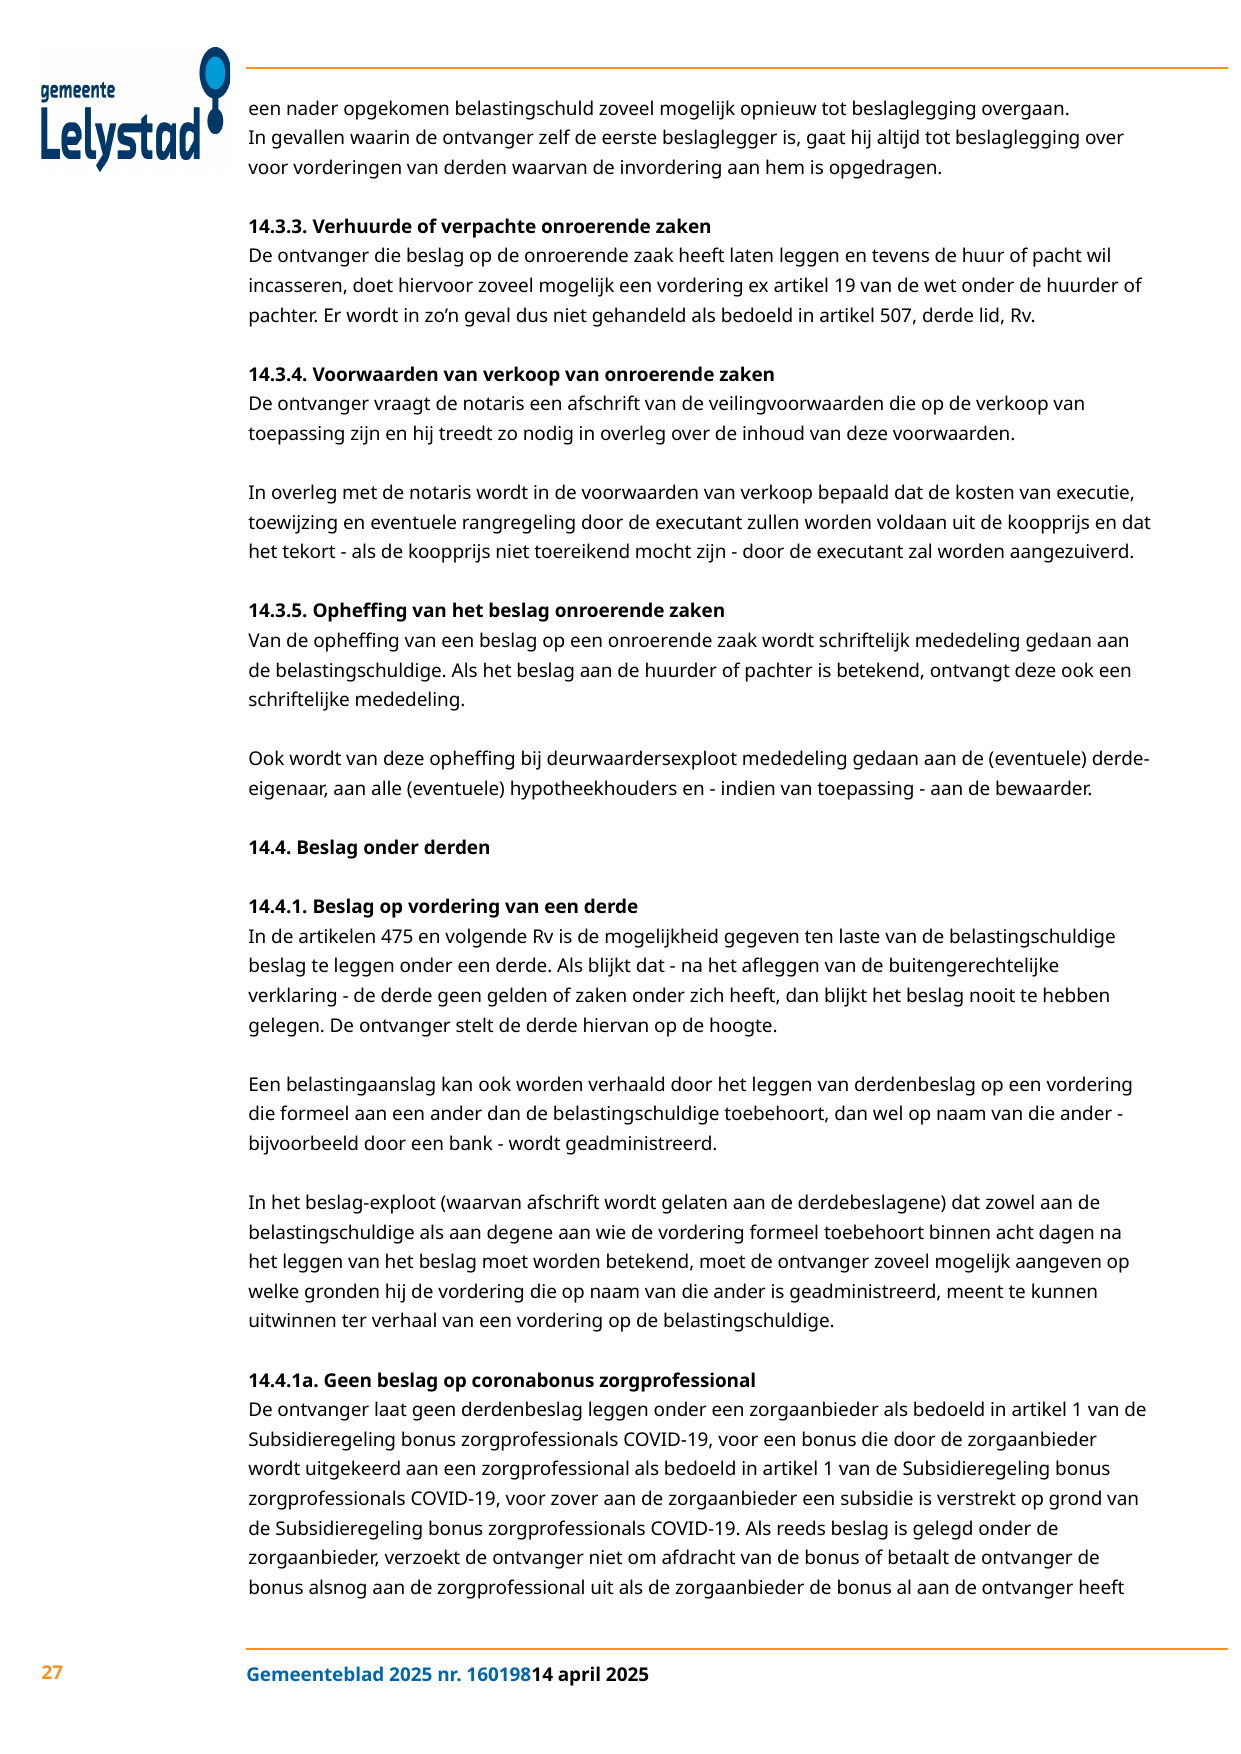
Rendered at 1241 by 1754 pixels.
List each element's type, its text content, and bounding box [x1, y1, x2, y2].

text In overleg met de notaris wordt in de voorwaarden van verkoop bepaald dat de kosten van executie, toewijzing en eventuele rangregeling door de executant zullen worden voldaan uit de koopprijs en dat het tekort - als de koopprijs niet toereikend mocht zijn - door de executant zal worden aangezuiverd. [248, 479, 1152, 564]
text De ontvanger die beslag op de onroerende zaak heeft laten leggen en tevens de huur of pacht wil incasseren, doet hiervoor zoveel mogelijk een vordering ex artikel 19 van de wet onder de huurder of pachter. Er wordt in zo’n geval dus niet gehandeld als bedoeld in artikel 507, derde lid, Rv. [248, 243, 1152, 328]
text 14.4.1a. Geen beslag op coronabonus zorgprofessional [248, 1367, 1152, 1393]
picture [41, 47, 231, 172]
text 14.3.3. Verhuurde of verpachte onroerende zaken [248, 213, 1152, 239]
text Een belastingaanslag kan ook worden verhaald door het leggen van derdenbeslag op een vordering die formeel aan een ander dan de belastingschuldige toebehoort, dan wel op naam van die ander - bijvoorbeeld door een bank - wordt geadministreerd. [248, 1071, 1152, 1156]
text Van de opheffing van een beslag op een onroerende zaak wordt schriftelijk mededeling gedaan aan de belastingschuldige. Als het beslag aan de huurder of pachter is betekend, ontvangt deze ook een schriftelijke mededeling. [248, 627, 1152, 712]
text 14.4.1. Beslag op vordering van een derde [248, 893, 1152, 919]
text De ontvanger vraagt de notaris een afschrift van de veilingvoorwaarden die op de verkoop van toepassing zijn en hij treedt zo nodig in overleg over de inhoud van deze voorwaarden. [248, 391, 1152, 446]
text In het beslag-exploot (waarvan afschrift wordt gelaten aan de derdebeslagene) dat zowel aan de belastingschuldige als aan degene aan wie de vordering formeel toebehoort binnen acht dagen na het leggen van het beslag moet worden betekend, moet de ontvanger zoveel mogelijk aangeven op welke gronden hij de vordering die op naam van die ander is geadministreerd, meent te kunnen uitwinnen ter verhaal van een vordering op de belastingschuldige. [248, 1189, 1152, 1333]
text 14.3.4. Voorwaarden van verkoop van onroerende zaken [248, 361, 1152, 387]
text Ook wordt van deze opheffing bij deurwaardersexploot mededeling gedaan aan de (eventuele) derde-eigenaar, aan alle (eventuele) hypotheekhouders en - indien van toepassing - aan de bewaarder. [248, 746, 1152, 801]
text In gevallen waarin de ontvanger zelf de eerste beslaglegger is, gaat hij altijd tot beslaglegging over voor vorderingen van derden waarvan de invordering aan hem is opgedragen. [248, 124, 1152, 180]
text een nader opgekomen belastingschuld zoveel mogelijk opnieuw tot beslaglegging overgaan. [248, 95, 1152, 121]
text De ontvanger laat geen derdenbeslag leggen onder een zorgaanbieder als bedoeld in artikel 1 van de Subsidieregeling bonus zorgprofessionals COVID-19, voor een bonus die door de zorgaanbieder wordt uitgekeerd aan een zorgprofessional als bedoeld in artikel 1 van de Subsidieregeling bonus zorgprofessionals COVID-19, voor zover aan de zorgaanbieder een subsidie is verstrekt op grond van de Subsidieregeling bonus zorgprofessionals COVID-19. Als reeds beslag is gelegd onder de zorgaanbieder, verzoekt de ontvanger niet om afdracht van de bonus of betaalt de ontvanger de bonus alsnog aan de zorgprofessional uit als de zorgaanbieder de bonus al aan de ontvanger heeft [248, 1396, 1152, 1600]
text 14.3.5. Opheffing van het beslag onroerende zaken [248, 598, 1152, 623]
text 14.4. Beslag onder derden [248, 834, 1152, 860]
text In de artikelen 475 en volgende Rv is de mogelijkheid gegeven ten laste van de belastingschuldige beslag te leggen onder een derde. Als blijkt dat - na het afleggen van de buitengerechtelijke verklaring - de derde geen gelden of zaken onder zich heeft, dan blijkt het beslag nooit te hebben gelegen. De ontvanger stelt de derde hiervan op de hoogte. [248, 923, 1152, 1038]
